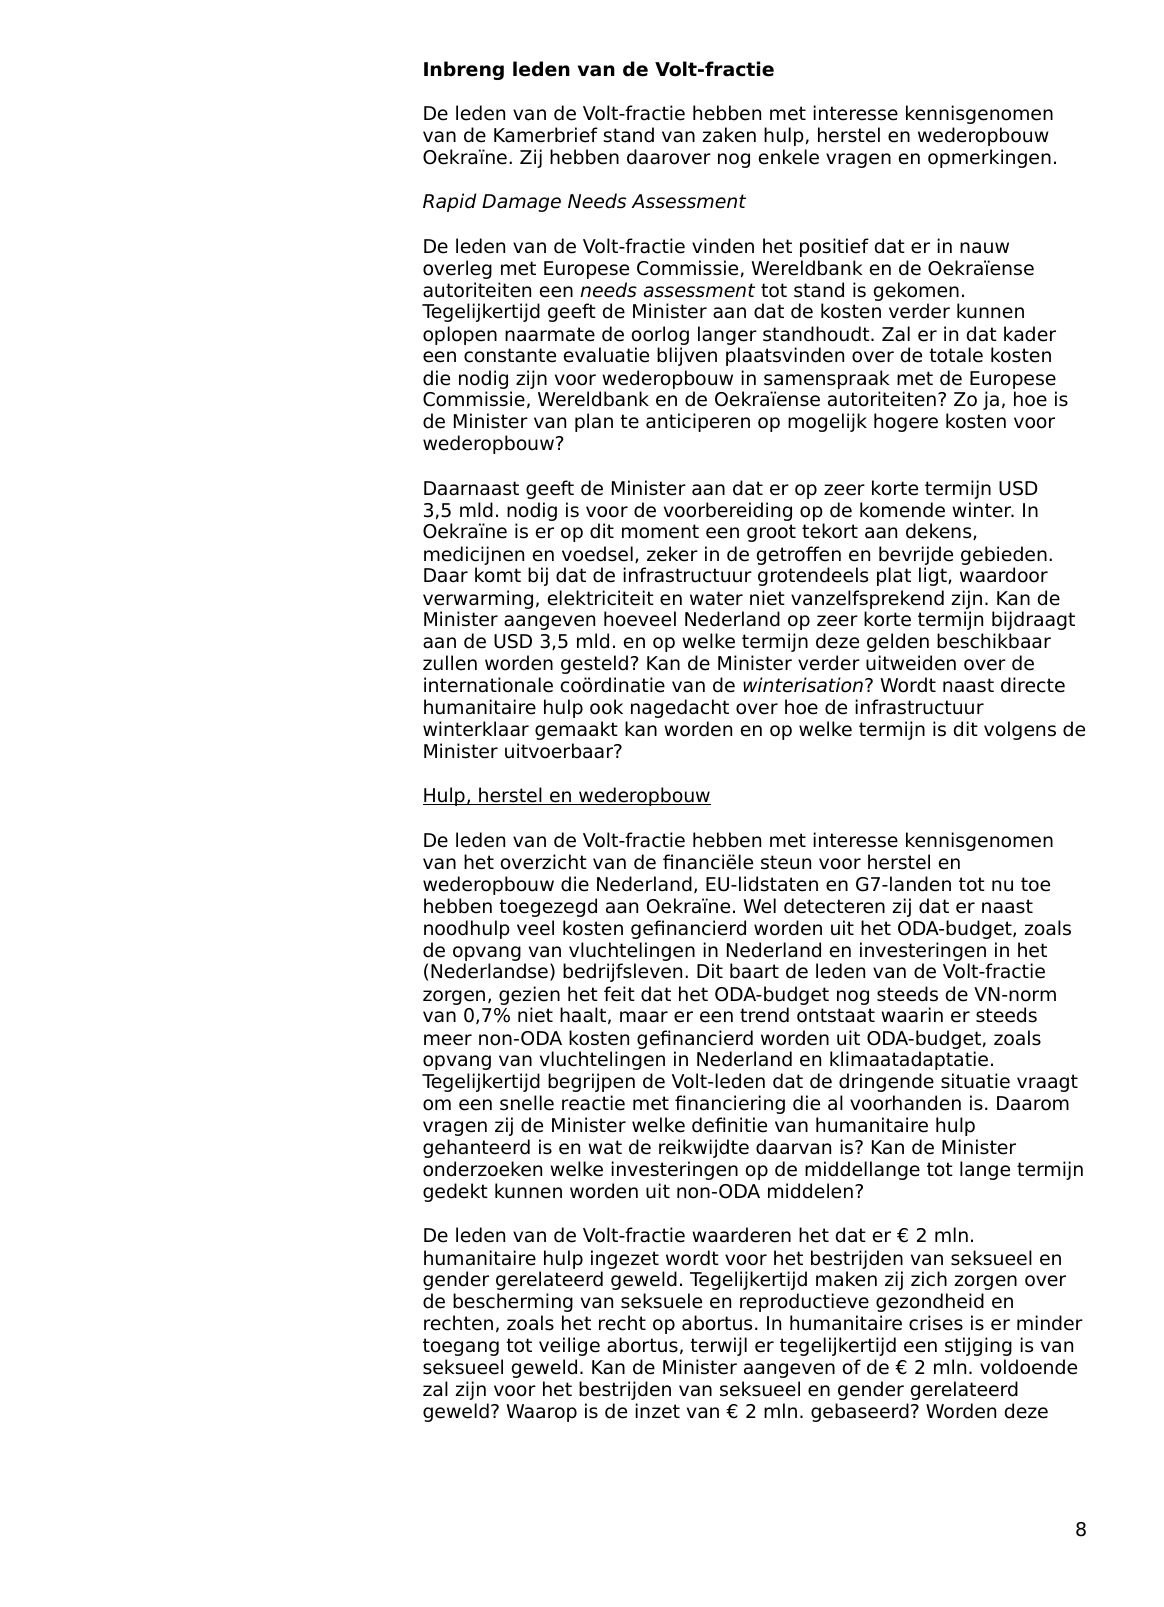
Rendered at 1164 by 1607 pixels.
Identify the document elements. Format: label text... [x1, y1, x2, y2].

text De leden van de Volt-fractie hebben met interesse kennisgenomen van het overzicht van de financiële steun voor herstel en wederopbouw die Nederland, EU-lidstaten en G7-landen tot nu toe hebben toegezegd aan Oekraïne. Wel detecteren zij dat er naast noodhulp veel kosten gefinancierd worden uit het ODA-budget, zoals de opvang van vluchtelingen in Nederland en investeringen in het (Nederlandse) bedrijfsleven. Dit baart de leden van de Volt-fractie zorgen, gezien het feit dat het ODA-budget nog steeds de VN-norm van 0,7% niet haalt, maar er een trend ontstaat waarin er steeds meer non-ODA kosten gefinancierd worden uit ODA-budget, zoals opvang van vluchtelingen in Nederland en klimaatadaptatie. Tegelijkertijd begrijpen de Volt-leden dat de dringende situatie vraagt om een snelle reactie met financiering die al voorhanden is. Daarom vragen zij de Minister welke definitie van humanitaire hulp gehanteerd is en wat de reikwijdte daarvan is? Kan de Minister onderzoeken welke investeringen op de middellange tot lange termijn gedekt kunnen worden uit non-ODA middelen? [422, 829, 1087, 1203]
text Daarnaast geeft de Minister aan dat er op zeer korte termijn USD 3,5 mld. nodig is voor de voorbereiding op de komende winter. In Oekraïne is er op dit moment een groot tekort aan dekens, medicijnen en voedsel, zeker in de getroffen en bevrijde gebieden. Daar komt bij dat de infrastructuur grotendeels plat ligt, waardoor verwarming, elektriciteit en water niet vanzelfsprekend zijn. Kan de Minister aangeven hoeveel Nederland op zeer korte termijn bijdraagt aan de USD 3,5 mld. en op welke termijn deze gelden beschikbaar zullen worden gesteld? Kan de Minister verder uitweiden over de internationale coördinatie van de winterisation? Wordt naast directe humanitaire hulp ook nagedacht over hoe de infrastructuur winterklaar gemaakt kan worden en op welke termijn is dit volgens de Minister uitvoerbaar? [422, 477, 1087, 763]
subtitle Hulp, herstel en wederopbouw [422, 785, 1087, 807]
text De leden van de Volt-fractie hebben met interesse kennisgenomen van de Kamerbrief stand van zaken hulp, herstel en wederopbouw Oekraïne. Zij hebben daarover nog enkele vragen en opmerkingen. [422, 103, 1087, 169]
subtitle Rapid Damage Needs Assessment [422, 191, 1087, 213]
subtitle Inbreng leden van de Volt-fractie [422, 59, 1087, 81]
text De leden van de Volt-fractie vinden het positief dat er in nauw overleg met Europese Commissie, Wereldbank en de Oekraïense autoriteiten een needs assessment tot stand is gekomen. Tegelijkertijd geeft de Minister aan dat de kosten verder kunnen oplopen naarmate de oorlog langer standhoudt. Zal er in dat kader een constante evaluatie blijven plaatsvinden over de totale kosten die nodig zijn voor wederopbouw in samenspraak met de Europese Commissie, Wereldbank en de Oekraïense autoriteiten? Zo ja, hoe is de Minister van plan te anticiperen op mogelijk hogere kosten voor wederopbouw? [422, 236, 1087, 455]
text De leden van de Volt-fractie waarderen het dat er € 2 mln. humanitaire hulp ingezet wordt voor het bestrijden van seksueel en gender gerelateerd geweld. Tegelijkertijd maken zij zich zorgen over de bescherming van seksuele en reproductieve gezondheid en rechten, zoals het recht op abortus. In humanitaire crises is er minder toegang tot veilige abortus, terwijl er tegelijkertijd een stijging is van seksueel geweld. Kan de Minister aangeven of de € 2 mln. voldoende zal zijn voor het bestrijden van seksueel en gender gerelateerd geweld? Waarop is de inzet van € 2 mln. gebaseerd? Worden deze [422, 1225, 1087, 1423]
